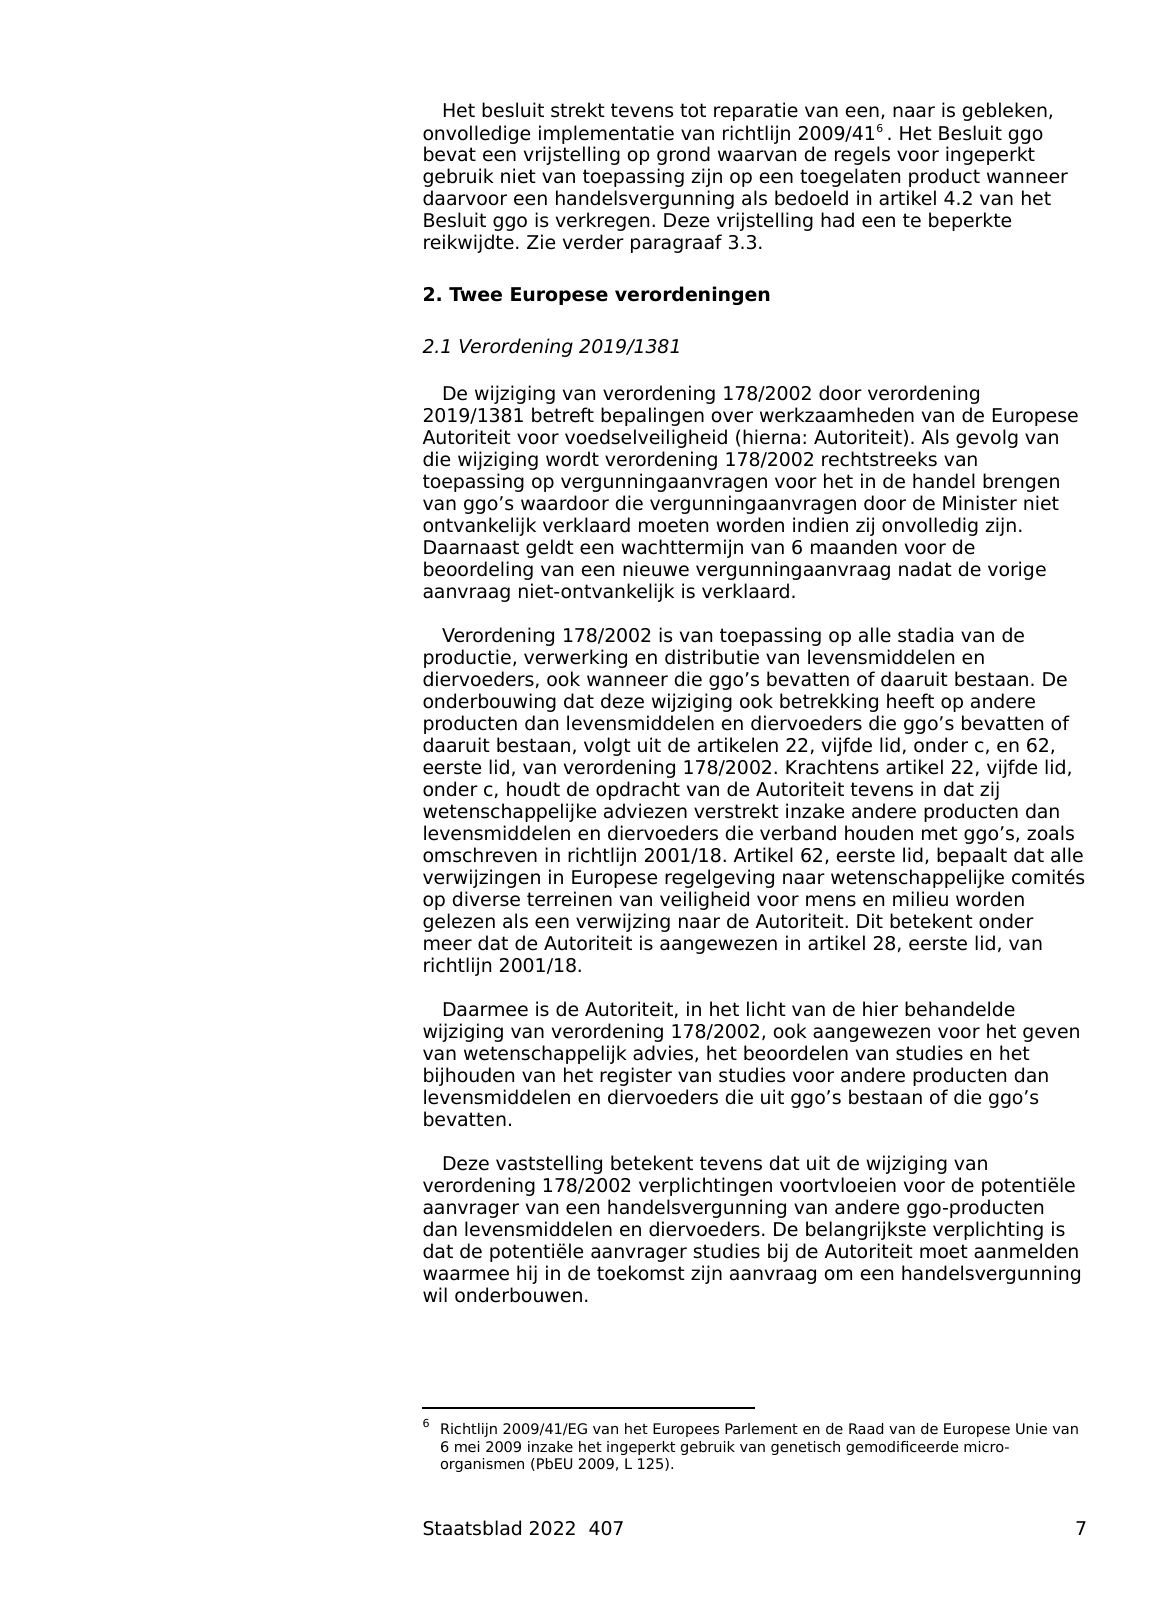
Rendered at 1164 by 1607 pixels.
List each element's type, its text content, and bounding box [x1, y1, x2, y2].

text Verordening 178/2002 is van toepassing op alle stadia van de productie, verwerking en distributie van levensmiddelen en diervoeders, ook wanneer die ggo’s bevatten of daaruit bestaan. De onderbouwing dat deze wijziging ook betrekking heeft op andere producten dan levensmiddelen en diervoeders die ggo’s bevatten of daaruit bestaan, volgt uit de artikelen 22, vijfde lid, onder c, en 62, eerste lid, van verordening 178/2002. Krachtens artikel 22, vijfde lid, onder c, houdt de opdracht van de Autoriteit tevens in dat zij wetenschappelijke adviezen verstrekt inzake andere producten dan levensmiddelen en diervoeders die verband houden met ggo’s, zoals omschreven in richtlijn 2001/18. Artikel 62, eerste lid, bepaalt dat alle verwijzingen in Europese regelgeving naar wetenschappelijke comités op diverse terreinen van veiligheid voor mens en milieu worden gelezen als een verwijzing naar de Autoriteit. Dit betekent onder meer dat de Autoriteit is aangewezen in artikel 28, eerste lid, van richtlijn 2001/18. [422, 625, 1087, 977]
text De wijziging van verordening 178/2002 door verordening 2019/1381 betreft bepalingen over werkzaamheden van de Europese Autoriteit voor voedselveiligheid (hierna: Autoriteit). Als gevolg van die wijziging wordt verordening 178/2002 rechtstreeks van toepassing op vergunningaanvragen voor het in de handel brengen van ggo’s waardoor die vergunningaanvragen door de Minister niet ontvankelijk verklaard moeten worden indien zij onvolledig zijn. Daarnaast geldt een wachttermijn van 6 maanden voor de beoordeling van een nieuwe vergunningaanvraag nadat de vorige aanvraag niet-ontvankelijk is verklaard. [422, 383, 1087, 603]
text Daarmee is de Autoriteit, in het licht van de hier behandelde wijziging van verordening 178/2002, ook aangewezen voor het geven van wetenschappelijk advies, het beoordelen van studies en het bijhouden van het register van studies voor andere producten dan levensmiddelen en diervoeders die uit ggo’s bestaan of die ggo’s bevatten. [422, 999, 1087, 1131]
text Het besluit strekt tevens tot reparatie van een, naar is gebleken, onvolledige implementatie van richtlijn 2009/41. Het Besluit ggo bevat een vrijstelling op grond waarvan de regels voor ingeperkt gebruik niet van toepassing zijn op een toegelaten product wanneer daarvoor een handelsvergunning als bedoeld in artikel 4.2 van het Besluit ggo is verkregen. Deze vrijstelling had een te beperkte reikwijdte. Zie verder paragraaf 3.3. [422, 100, 1087, 254]
text Deze vaststelling betekent tevens dat uit de wijziging van verordening 178/2002 verplichtingen voortvloeien voor de potentiële aanvrager van een handelsvergunning van andere ggo-producten dan levensmiddelen en diervoeders. De belangrijkste verplichting is dat de potentiële aanvrager studies bij de Autoriteit moet aanmelden waarmee hij in de toekomst zijn aanvraag om een handelsvergunning wil onderbouwen. [422, 1153, 1087, 1307]
subtitle 2.1 Verordening 2019/1381 [422, 336, 1087, 358]
subtitle 2. Twee Europese verordeningen [422, 284, 1087, 306]
text Richtlijn 2009/41/EG van het Europees Parlement en de Raad van de Europese Unie van 6 mei 2009 inzake het ingeperkt gebruik van genetisch gemodificeerde micro-organismen (PbEU 2009, L 125). [422, 1417, 1087, 1473]
